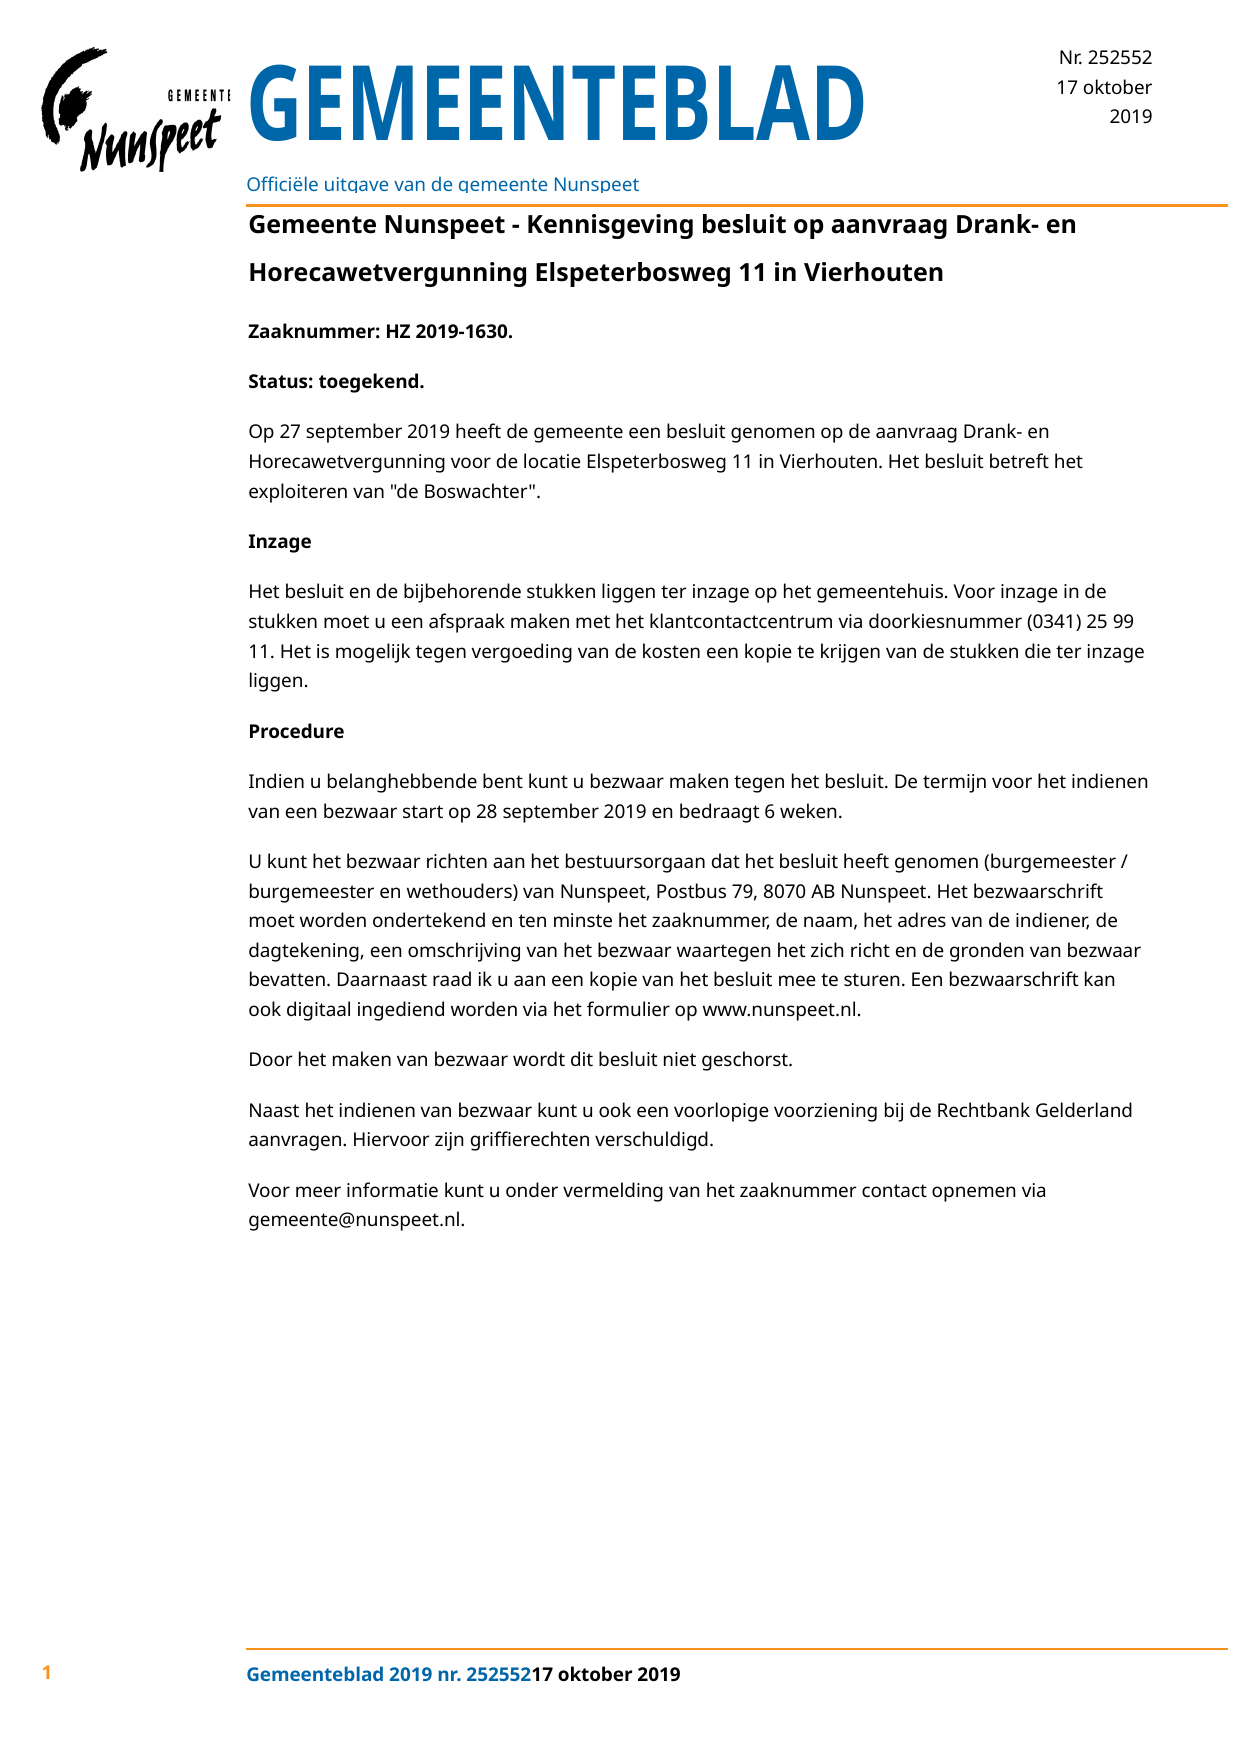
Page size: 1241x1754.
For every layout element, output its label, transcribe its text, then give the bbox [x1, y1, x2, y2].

text Zaaknummer: HZ 2019-1630. [248, 318, 1152, 344]
text Indien u belanghebbende bent kunt u bezwaar maken tegen het besluit. De termijn voor het indienen van een bezwaar start op 28 september 2019 en bedraagt 6 weken. [248, 768, 1152, 824]
text Inzage [248, 528, 1152, 554]
text U kunt het bezwaar richten aan het bestuursorgaan dat het besluit heeft genomen (burgemeester / burgemeester en wethouders) van Nunspeet, Postbus 79, 8070 AB Nunspeet. Het bezwaarschrift moet worden ondertekend en ten minste het zaaknummer, de naam, het adres van de indiener, de dagtekening, een omschrijving van het bezwaar waartegen het zich richt en de gronden van bezwaar bevatten. Daarnaast raad ik u aan een kopie van het besluit mee te sturen. Een bezwaarschrift kan ook digitaal ingediend worden via het formulier op www.nunspeet.nl. [248, 848, 1152, 1022]
text Het besluit en de bijbehorende stukken liggen ter inzage op het gemeentehuis. Voor inzage in de stukken moet u een afspraak maken met het klantcontactcentrum via doorkiesnummer (0341) 25 99 11. Het is mogelijk tegen vergoeding van de kosten een kopie te krijgen van de stukken die ter inzage liggen. [248, 579, 1152, 693]
picture [41, 47, 231, 172]
text Door het maken van bezwaar wordt dit besluit niet geschorst. [248, 1047, 1152, 1072]
text Op 27 september 2019 heeft de gemeente een besluit genomen op de aanvraag Drank- en Horecawetvergunning voor de locatie Elspeterbosweg 11 in Vierhouten. Het besluit betreft het exploiteren van "de Boswachter". [248, 419, 1152, 504]
text Voor meer informatie kunt u onder vermelding van het zaaknummer contact opnemen via gemeente@nunspeet.nl. [248, 1177, 1152, 1232]
text Procedure [248, 718, 1152, 744]
text Naast het indienen van bezwaar kunt u ook een voorlopige voorziening bij de Rechtbank Gelderland aanvragen. Hiervoor zijn griffierechten verschuldigd. [248, 1097, 1152, 1152]
text Gemeente Nunspeet - Kennisgeving besluit op aanvraag Drank- en Horecawetvergunning Elspeterbosweg 11 in Vierhouten [248, 207, 1152, 288]
text Status: toegekend. [248, 368, 1152, 394]
